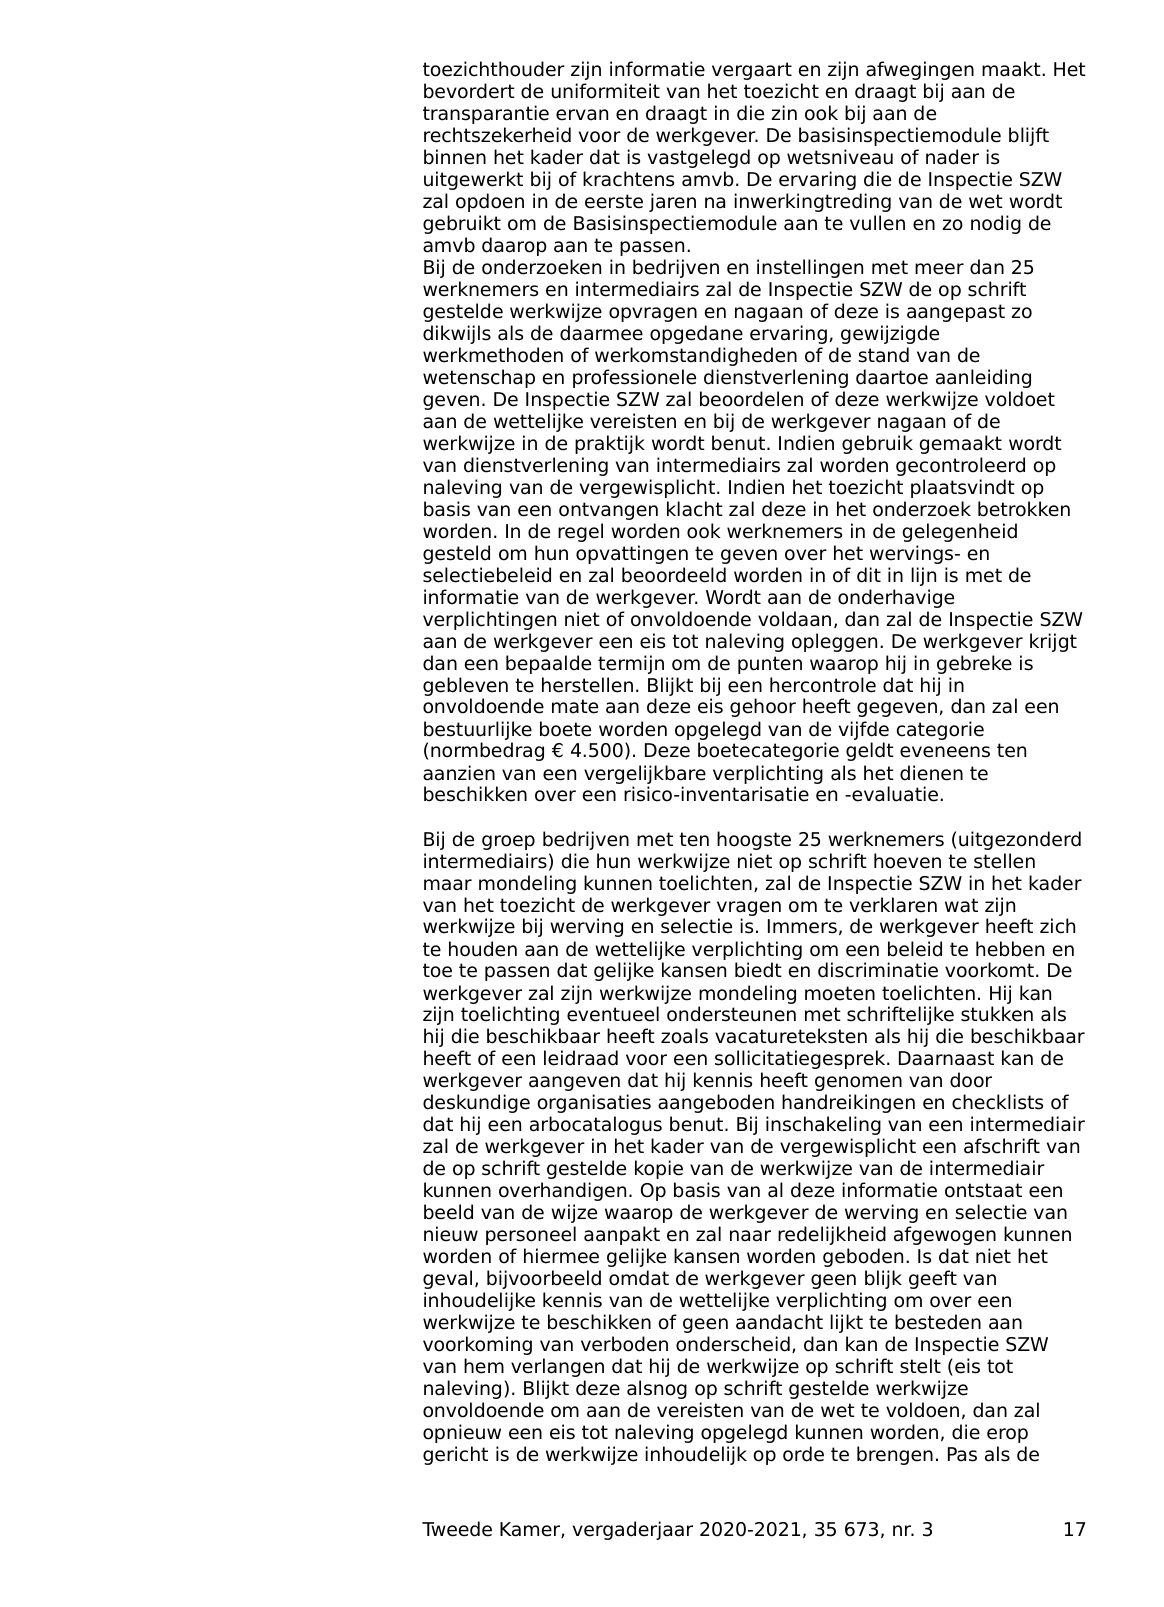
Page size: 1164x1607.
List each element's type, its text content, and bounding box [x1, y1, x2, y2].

text Bij de groep bedrijven met ten hoogste 25 werknemers (uitgezonderd intermediairs) die hun werkwijze niet op schrift hoeven te stellen maar mondeling kunnen toelichten, zal de Inspectie SZW in het kader van het toezicht de werkgever vragen om te verklaren wat zijn werkwijze bij werving en selectie is. Immers, de werkgever heeft zich te houden aan de wettelijke verplichting om een beleid te hebben en toe te passen dat gelijke kansen biedt en discriminatie voorkomt. De werkgever zal zijn werkwijze mondeling moeten toelichten. Hij kan zijn toelichting eventueel ondersteunen met schriftelijke stukken als hij die beschikbaar heeft zoals vacatureteksten als hij die beschikbaar heeft of een leidraad voor een sollicitatiegesprek. Daarnaast kan de werkgever aangeven dat hij kennis heeft genomen van door deskundige organisaties aangeboden handreikingen en checklists of dat hij een arbocatalogus benut. Bij inschakeling van een intermediair zal de werkgever in het kader van de vergewisplicht een afschrift van de op schrift gestelde kopie van de werkwijze van de intermediair kunnen overhandigen. Op basis van al deze informatie ontstaat een beeld van de wijze waarop de werkgever de werving en selectie van nieuw personeel aanpakt en zal naar redelijkheid afgewogen kunnen worden of hiermee gelijke kansen worden geboden. Is dat niet het geval, bijvoorbeeld omdat de werkgever geen blijk geeft van inhoudelijke kennis van de wettelijke verplichting om over een werkwijze te beschikken of geen aandacht lijkt te besteden aan voorkoming van verboden onderscheid, dan kan de Inspectie SZW van hem verlangen dat hij de werkwijze op schrift stelt (eis tot naleving). Blijkt deze alsnog op schrift gestelde werkwijze onvoldoende om aan de vereisten van de wet te voldoen, dan zal opnieuw een eis tot naleving opgelegd kunnen worden, die erop gericht is de werkwijze inhoudelijk op orde te brengen. Pas als de [422, 828, 1087, 1466]
text Bij de onderzoeken in bedrijven en instellingen met meer dan 25 werknemers en intermediairs zal de Inspectie SZW de op schrift gestelde werkwijze opvragen en nagaan of deze is aangepast zo dikwijls als de daarmee opgedane ervaring, gewijzigde werkmethoden of werkomstandigheden of de stand van de wetenschap en professionele dienstverlening daartoe aanleiding geven. De Inspectie SZW zal beoordelen of deze werkwijze voldoet aan de wettelijke vereisten en bij de werkgever nagaan of de werkwijze in de praktijk wordt benut. Indien gebruik gemaakt wordt van dienstverlening van intermediairs zal worden gecontroleerd op naleving van de vergewisplicht. Indien het toezicht plaatsvindt op basis van een ontvangen klacht zal deze in het onderzoek betrokken worden. In de regel worden ook werknemers in de gelegenheid gesteld om hun opvattingen te geven over het wervings- en selectiebeleid en zal beoordeeld worden in of dit in lijn is met de informatie van de werkgever. Wordt aan de onderhavige verplichtingen niet of onvoldoende voldaan, dan zal de Inspectie SZW aan de werkgever een eis tot naleving opleggen. De werkgever krijgt dan een bepaalde termijn om de punten waarop hij in gebreke is gebleven te herstellen. Blijkt bij een hercontrole dat hij in onvoldoende mate aan deze eis gehoor heeft gegeven, dan zal een bestuurlijke boete worden opgelegd van de vijfde categorie (normbedrag € 4.500). Deze boetecategorie geldt eveneens ten aanzien van een vergelijkbare verplichting als het dienen te beschikken over een risico-inventarisatie en -evaluatie. [422, 257, 1087, 806]
text toezichthouder zijn informatie vergaart en zijn afwegingen maakt. Het bevordert de uniformiteit van het toezicht en draagt bij aan de transparantie ervan en draagt in die zin ook bij aan de rechtszekerheid voor de werkgever. De basisinspectiemodule blijft binnen het kader dat is vastgelegd op wetsniveau of nader is uitgewerkt bij of krachtens amvb. De ervaring die de Inspectie SZW zal opdoen in de eerste jaren na inwerkingtreding van de wet wordt gebruikt om de Basisinspectiemodule aan te vullen en zo nodig de amvb daarop aan te passen. [422, 59, 1087, 257]
